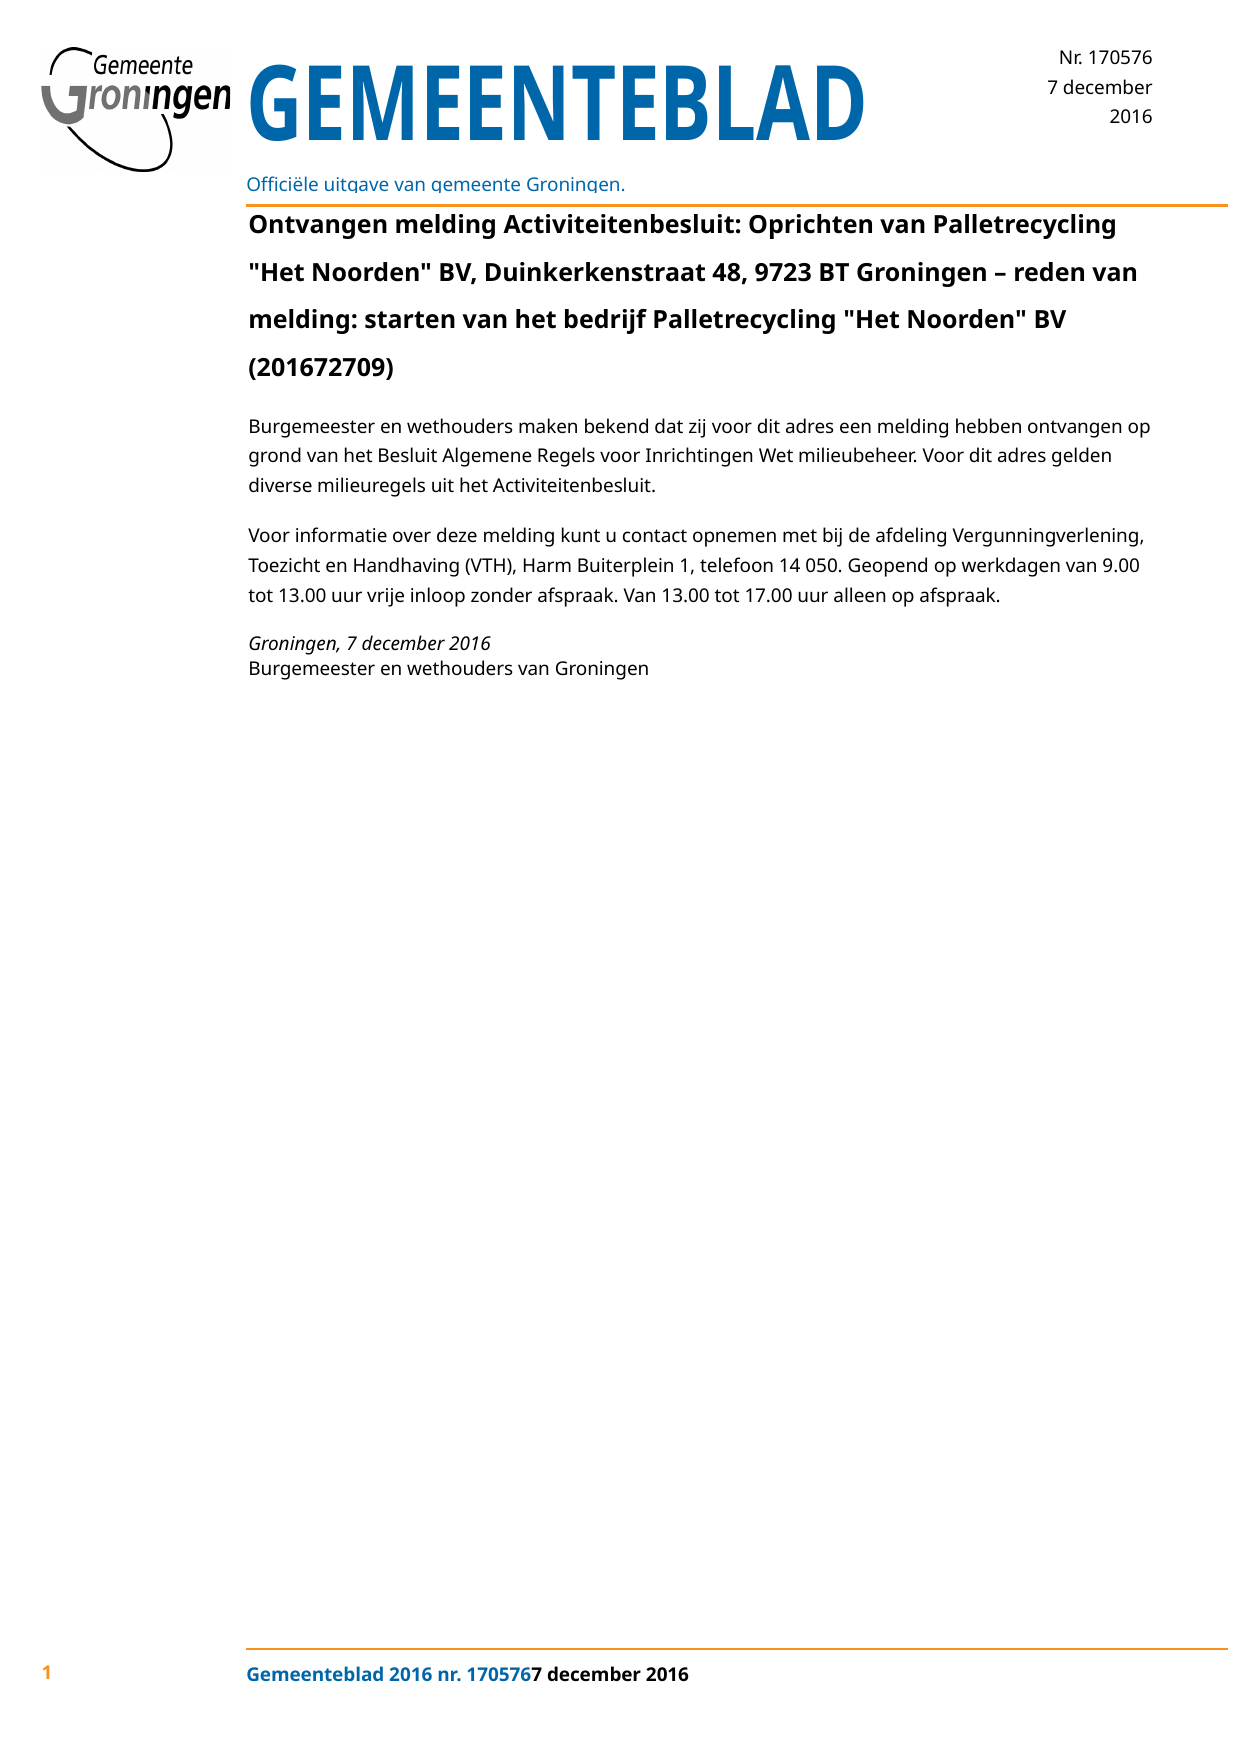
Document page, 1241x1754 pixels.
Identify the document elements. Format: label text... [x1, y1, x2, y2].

picture [41, 47, 231, 172]
text Burgemeester en wethouders van Groningen [248, 655, 1152, 681]
text Ontvangen melding Activiteitenbesluit: Oprichten van Palletrecycling "Het Noorden" BV, Duinkerkenstraat 48, 9723 BT Groningen – reden van melding: starten van het bedrijf Palletrecycling "Het Noorden" BV (201672709) [248, 207, 1152, 384]
text Voor informatie over deze melding kunt u contact opnemen met bij de afdeling Vergunningverlening, Toezicht en Handhaving (VTH), Harm Buiterplein 1, telefoon 14 050. Geopend op werkdagen van 9.00 tot 13.00 uur vrije inloop zonder afspraak. Van 13.00 tot 17.00 uur alleen op afspraak. [248, 523, 1152, 608]
text Groningen, 7 december 2016 [248, 630, 1152, 655]
text Burgemeester en wethouders maken bekend dat zij voor dit adres een melding hebben ontvangen op grond van het Besluit Algemene Regels voor Inrichtingen Wet milieubeheer. Voor dit adres gelden diverse milieuregels uit het Activiteitenbesluit. [248, 413, 1152, 498]
